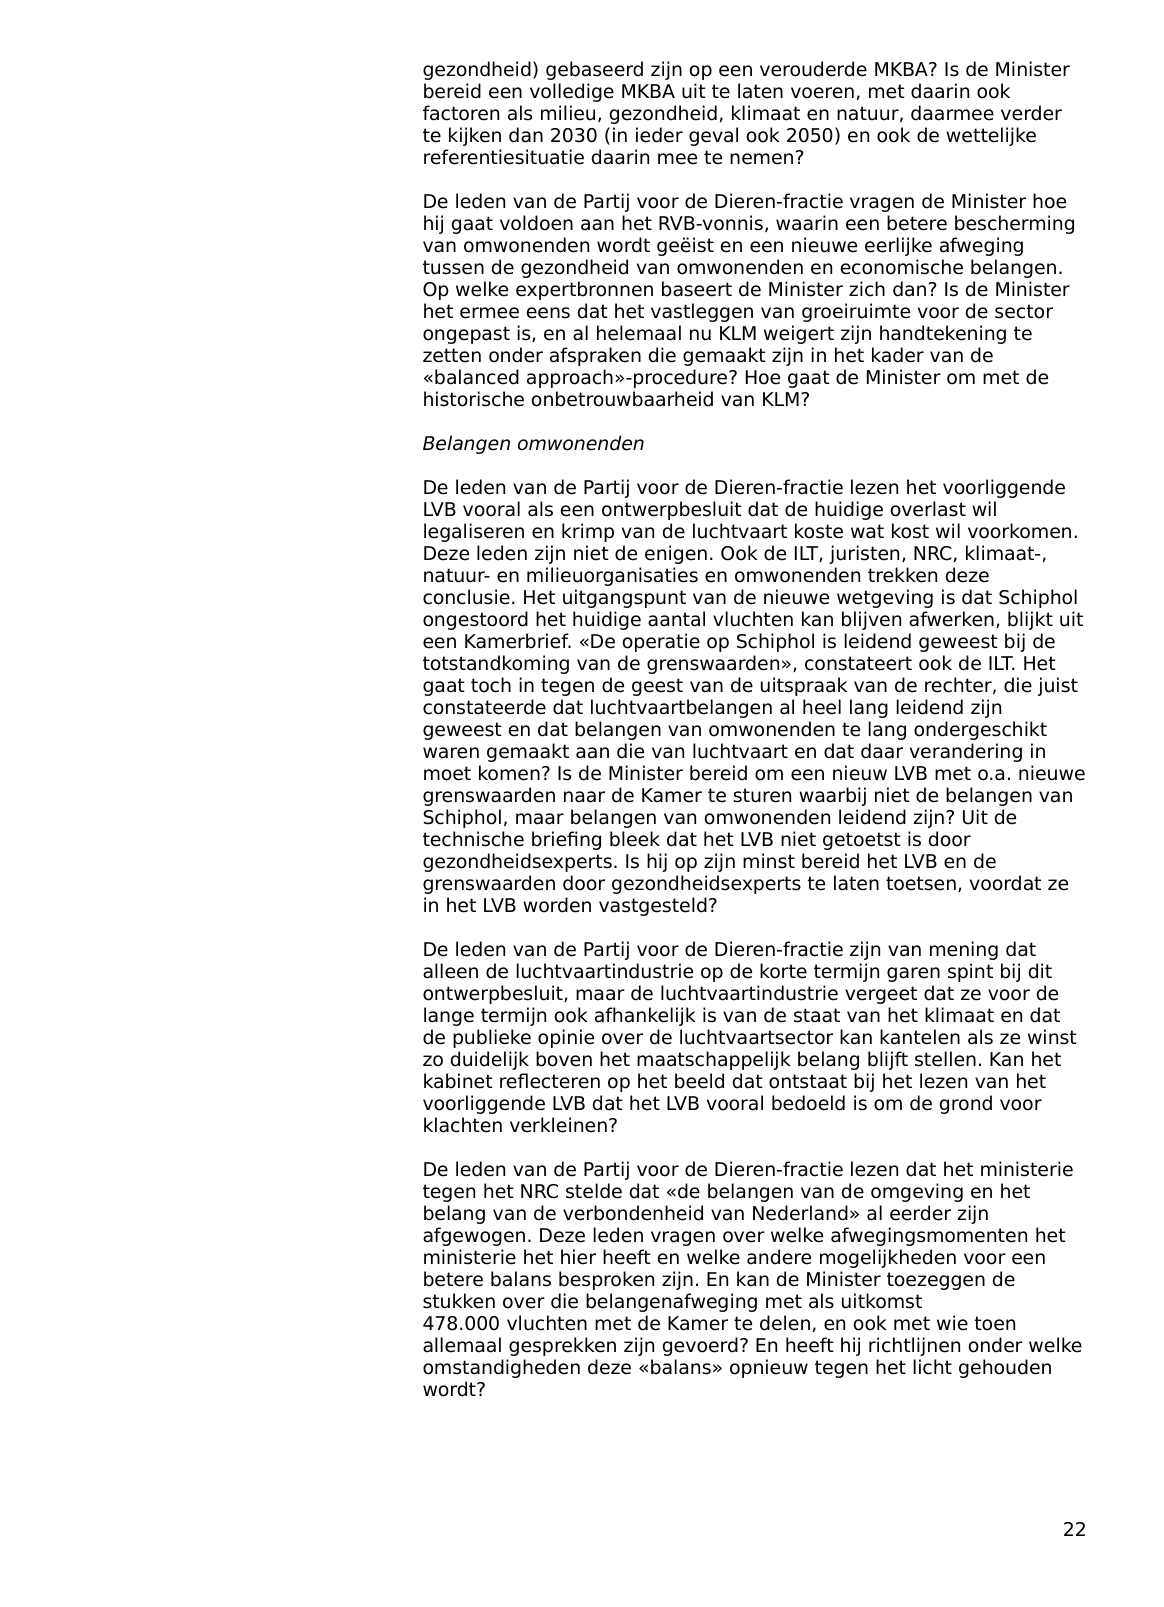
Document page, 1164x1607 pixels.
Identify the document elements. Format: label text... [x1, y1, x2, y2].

text De leden van de Partij voor de Dieren-fractie zijn van mening dat alleen de luchtvaartindustrie op de korte termijn garen spint bij dit ontwerpbesluit, maar de luchtvaartindustrie vergeet dat ze voor de lange termijn ook afhankelijk is van de staat van het klimaat en dat de publieke opinie over de luchtvaartsector kan kantelen als ze winst zo duidelijk boven het maatschappelijk belang blijft stellen. Kan het kabinet reflecteren op het beeld dat ontstaat bij het lezen van het voorliggende LVB dat het LVB vooral bedoeld is om de grond voor klachten verkleinen? [422, 939, 1087, 1137]
subtitle Belangen omwonenden [422, 433, 1087, 455]
text De leden van de Partij voor de Dieren-fractie lezen het voorliggende LVB vooral als een ontwerpbesluit dat de huidige overlast wil legaliseren en krimp van de luchtvaart koste wat kost wil voorkomen. Deze leden zijn niet de enigen. Ook de ILT, juristen, NRC, klimaat-, natuur- en milieuorganisaties en omwonenden trekken deze conclusie. Het uitgangspunt van de nieuwe wetgeving is dat Schiphol ongestoord het huidige aantal vluchten kan blijven afwerken, blijkt uit een Kamerbrief. «De operatie op Schiphol is leidend geweest bij de totstandkoming van de grenswaarden», constateert ook de ILT. Het gaat toch in tegen de geest van de uitspraak van de rechter, die juist constateerde dat luchtvaartbelangen al heel lang leidend zijn geweest en dat belangen van omwonenden te lang ondergeschikt waren gemaakt aan die van luchtvaart en dat daar verandering in moet komen? Is de Minister bereid om een nieuw LVB met o.a. nieuwe grenswaarden naar de Kamer te sturen waarbij niet de belangen van Schiphol, maar belangen van omwonenden leidend zijn? Uit de technische briefing bleek dat het LVB niet getoetst is door gezondheidsexperts. Is hij op zijn minst bereid het LVB en de grenswaarden door gezondheidsexperts te laten toetsen, voordat ze in het LVB worden vastgesteld? [422, 477, 1087, 917]
text De leden van de Partij voor de Dieren-fractie lezen dat het ministerie tegen het NRC stelde dat «de belangen van de omgeving en het belang van de verbondenheid van Nederland» al eerder zijn afgewogen. Deze leden vragen over welke afwegingsmomenten het ministerie het hier heeft en welke andere mogelijkheden voor een betere balans besproken zijn. En kan de Minister toezeggen de stukken over die belangenafweging met als uitkomst 478.000 vluchten met de Kamer te delen, en ook met wie toen allemaal gesprekken zijn gevoerd? En heeft hij richtlijnen onder welke omstandigheden deze «balans» opnieuw tegen het licht gehouden wordt? [422, 1159, 1087, 1401]
text De leden van de Partij voor de Dieren-fractie vragen de Minister hoe hij gaat voldoen aan het RVB-vonnis, waarin een betere bescherming van omwonenden wordt geëist en een nieuwe eerlijke afweging tussen de gezondheid van omwonenden en economische belangen. Op welke expertbronnen baseert de Minister zich dan? Is de Minister het ermee eens dat het vastleggen van groeiruimte voor de sector ongepast is, en al helemaal nu KLM weigert zijn handtekening te zetten onder afspraken die gemaakt zijn in het kader van de «balanced approach»-procedure? Hoe gaat de Minister om met de historische onbetrouwbaarheid van KLM? [422, 191, 1087, 411]
text gezondheid) gebaseerd zijn op een verouderde MKBA? Is de Minister bereid een volledige MKBA uit te laten voeren, met daarin ook factoren als milieu, gezondheid, klimaat en natuur, daarmee verder te kijken dan 2030 (in ieder geval ook 2050) en ook de wettelijke referentiesituatie daarin mee te nemen? [422, 59, 1087, 169]
